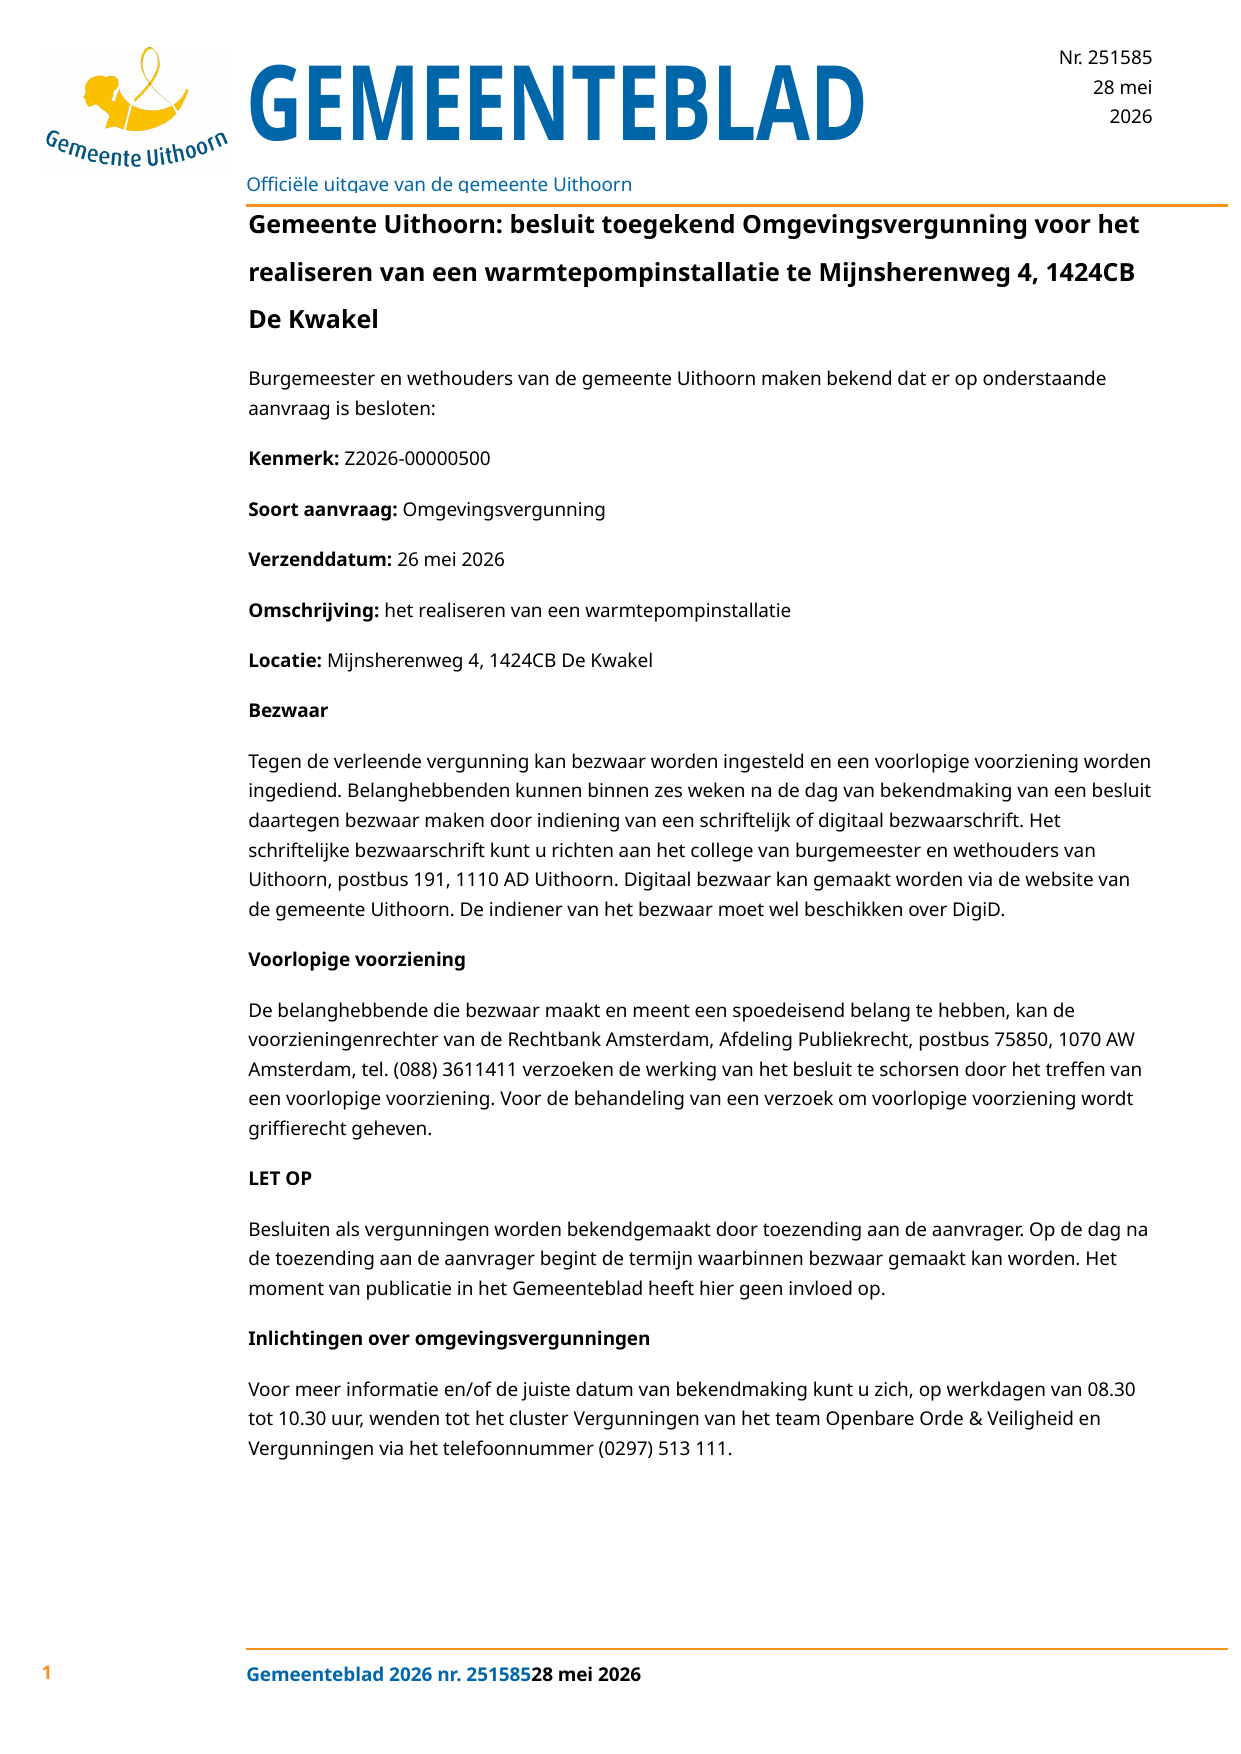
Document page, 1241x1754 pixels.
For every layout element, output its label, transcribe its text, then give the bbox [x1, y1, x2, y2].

text Inlichtingen over omgevingsvergunningen [248, 1326, 1152, 1351]
text Burgemeester en wethouders van de gemeente Uithoorn maken bekend dat er op onderstaande aanvraag is besloten: [248, 366, 1152, 421]
picture [41, 47, 231, 172]
text De belanghebbende die bezwaar maakt en meent een spoedeisend belang te hebben, kan de voorzieningenrechter van de Rechtbank Amsterdam, Afdeling Publiekrecht, postbus 75850, 1070 AW Amsterdam, tel. (088) 3611411 verzoeken de werking van het besluit te schorsen door het treffen van een voorlopige voorziening. Voor de behandeling van een verzoek om voorlopige voorziening wordt griffierecht geheven. [248, 997, 1152, 1141]
text Besluiten als vergunningen worden bekendgemaakt door toezending aan de aanvrager. Op de dag na de toezending aan de aanvrager begint de termijn waarbinnen bezwaar gemaakt kan worden. Het moment van publicatie in het Gemeenteblad heeft hier geen invloed op. [248, 1216, 1152, 1301]
text Gemeente Uithoorn: besluit toegekend Omgevingsvergunning voor het realiseren van een warmtepompinstallatie te Mijnsherenweg 4, 1424CB De Kwakel [248, 207, 1152, 336]
text Locatie: Mijnsherenweg 4, 1424CB De Kwakel [248, 647, 1152, 673]
text Omschrijving: het realiseren van een warmtepompinstallatie [248, 597, 1152, 622]
text Kenmerk: Z2026-00000500 [248, 446, 1152, 471]
text LET OP [248, 1166, 1152, 1191]
text Bezwaar [248, 698, 1152, 723]
text Voor meer informatie en/of de juiste datum van bekendmaking kunt u zich, op werkdagen van 08.30 tot 10.30 uur, wenden tot het cluster Vergunningen van het team Openbare Orde & Veiligheid en Vergunningen via het telefoonnummer (0297) 513 111. [248, 1376, 1152, 1461]
text Soort aanvraag: Omgevingsvergunning [248, 496, 1152, 522]
text Verzenddatum: 26 mei 2026 [248, 546, 1152, 572]
text Tegen de verleende vergunning kan bezwaar worden ingesteld en een voorlopige voorziening worden ingediend. Belanghebbenden kunnen binnen zes weken na de dag van bekendmaking van een besluit daartegen bezwaar maken door indiening van een schriftelijk of digitaal bezwaarschrift. Het schriftelijke bezwaarschrift kunt u richten aan het college van burgemeester en wethouders van Uithoorn, postbus 191, 1110 AD Uithoorn. Digitaal bezwaar kan gemaakt worden via de website van de gemeente Uithoorn. De indiener van het bezwaar moet wel beschikken over DigiD. [248, 748, 1152, 922]
text Voorlopige voorziening [248, 946, 1152, 972]
